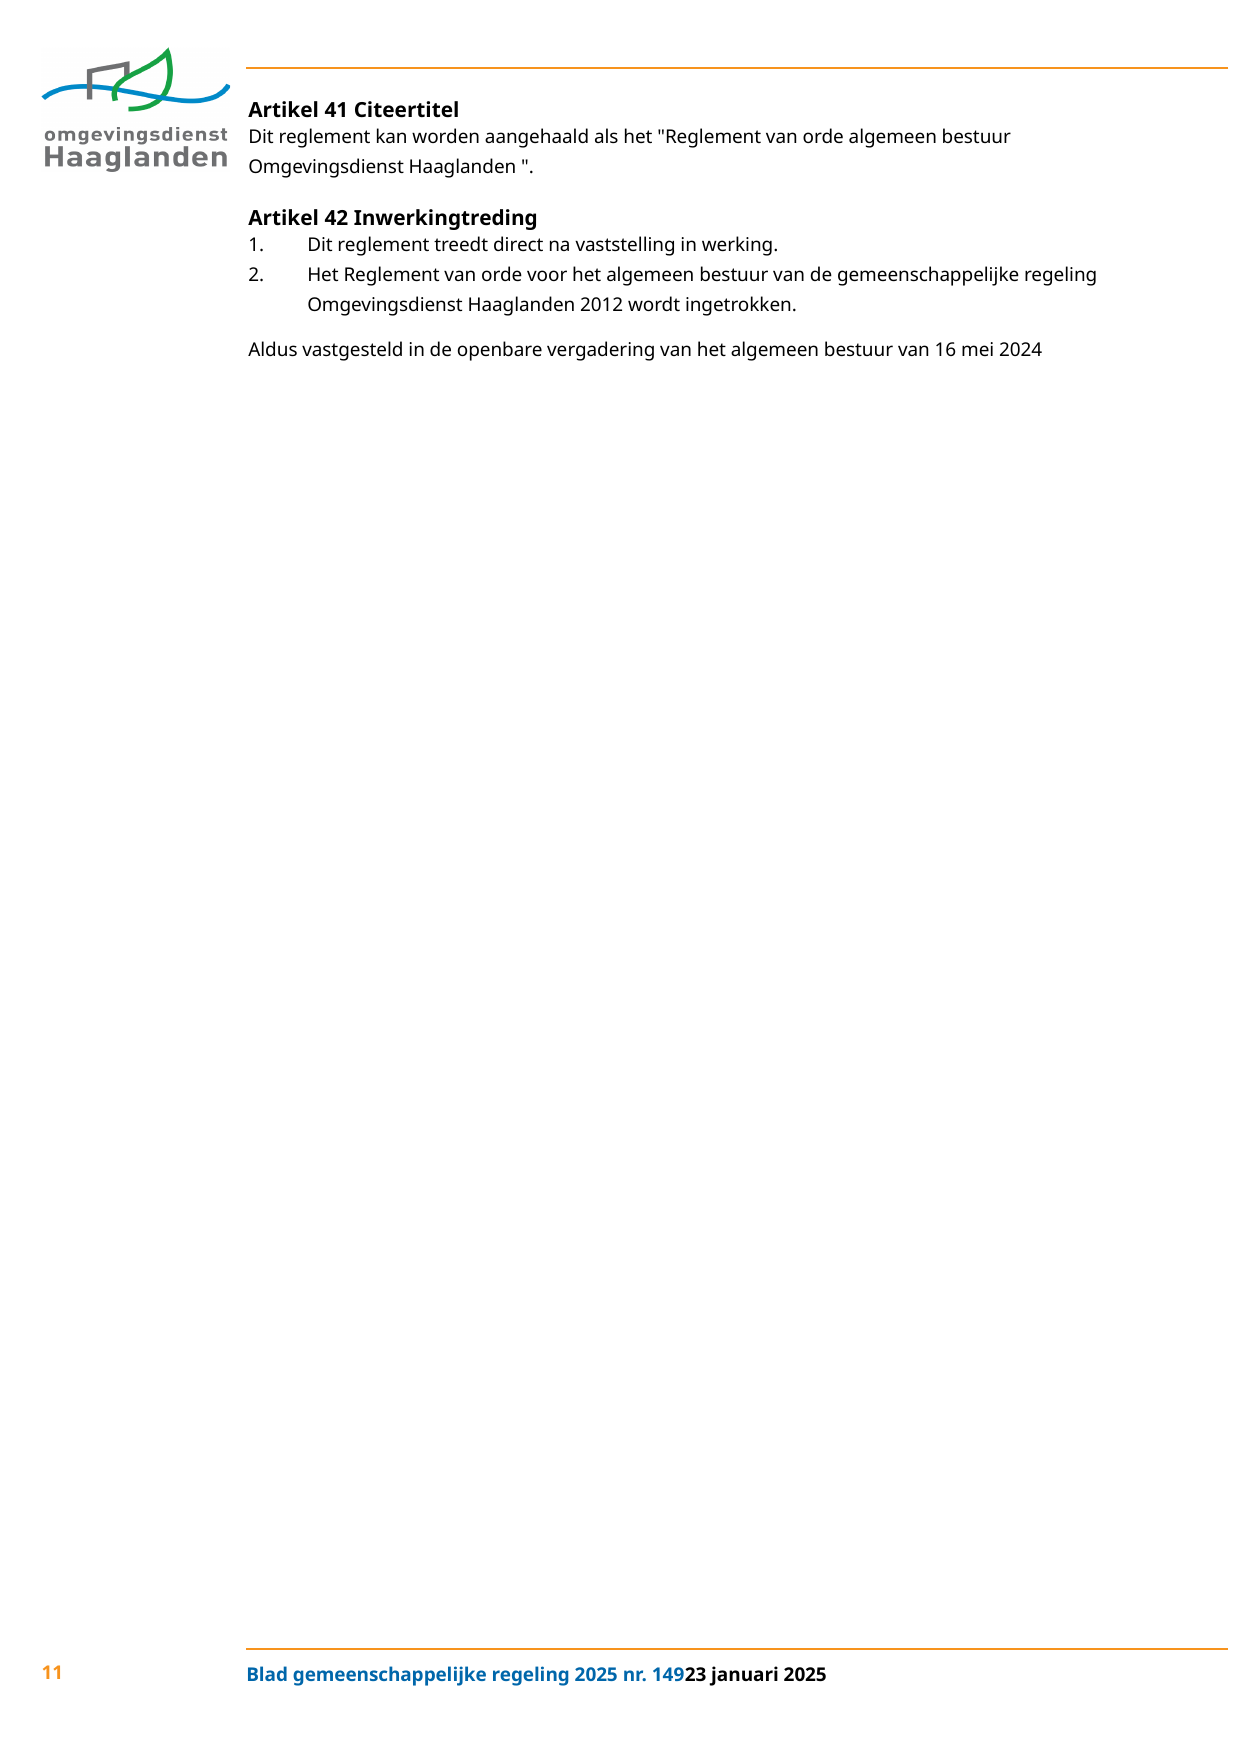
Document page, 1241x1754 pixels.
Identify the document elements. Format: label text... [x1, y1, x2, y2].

text Aldus vastgesteld in de openbare vergadering van het algemeen bestuur van 16 mei 2024 [248, 336, 1152, 362]
text Dit reglement kan worden aangehaald als het "Reglement van orde algemeen bestuur Omgevingsdienst Haaglanden ". [248, 123, 1152, 178]
list Dit reglement treedt direct na vaststelling in werking. [248, 232, 1152, 257]
text Artikel 42 Inwerkingtreding [248, 203, 1152, 232]
list Het Reglement van orde voor het algemeen bestuur van de gemeenschappelijke regeling Omgevingsdienst Haaglanden 2012 wordt ingetrokken. [248, 261, 1152, 317]
picture [41, 47, 231, 172]
text Artikel 41 Citeertitel [248, 95, 1152, 123]
